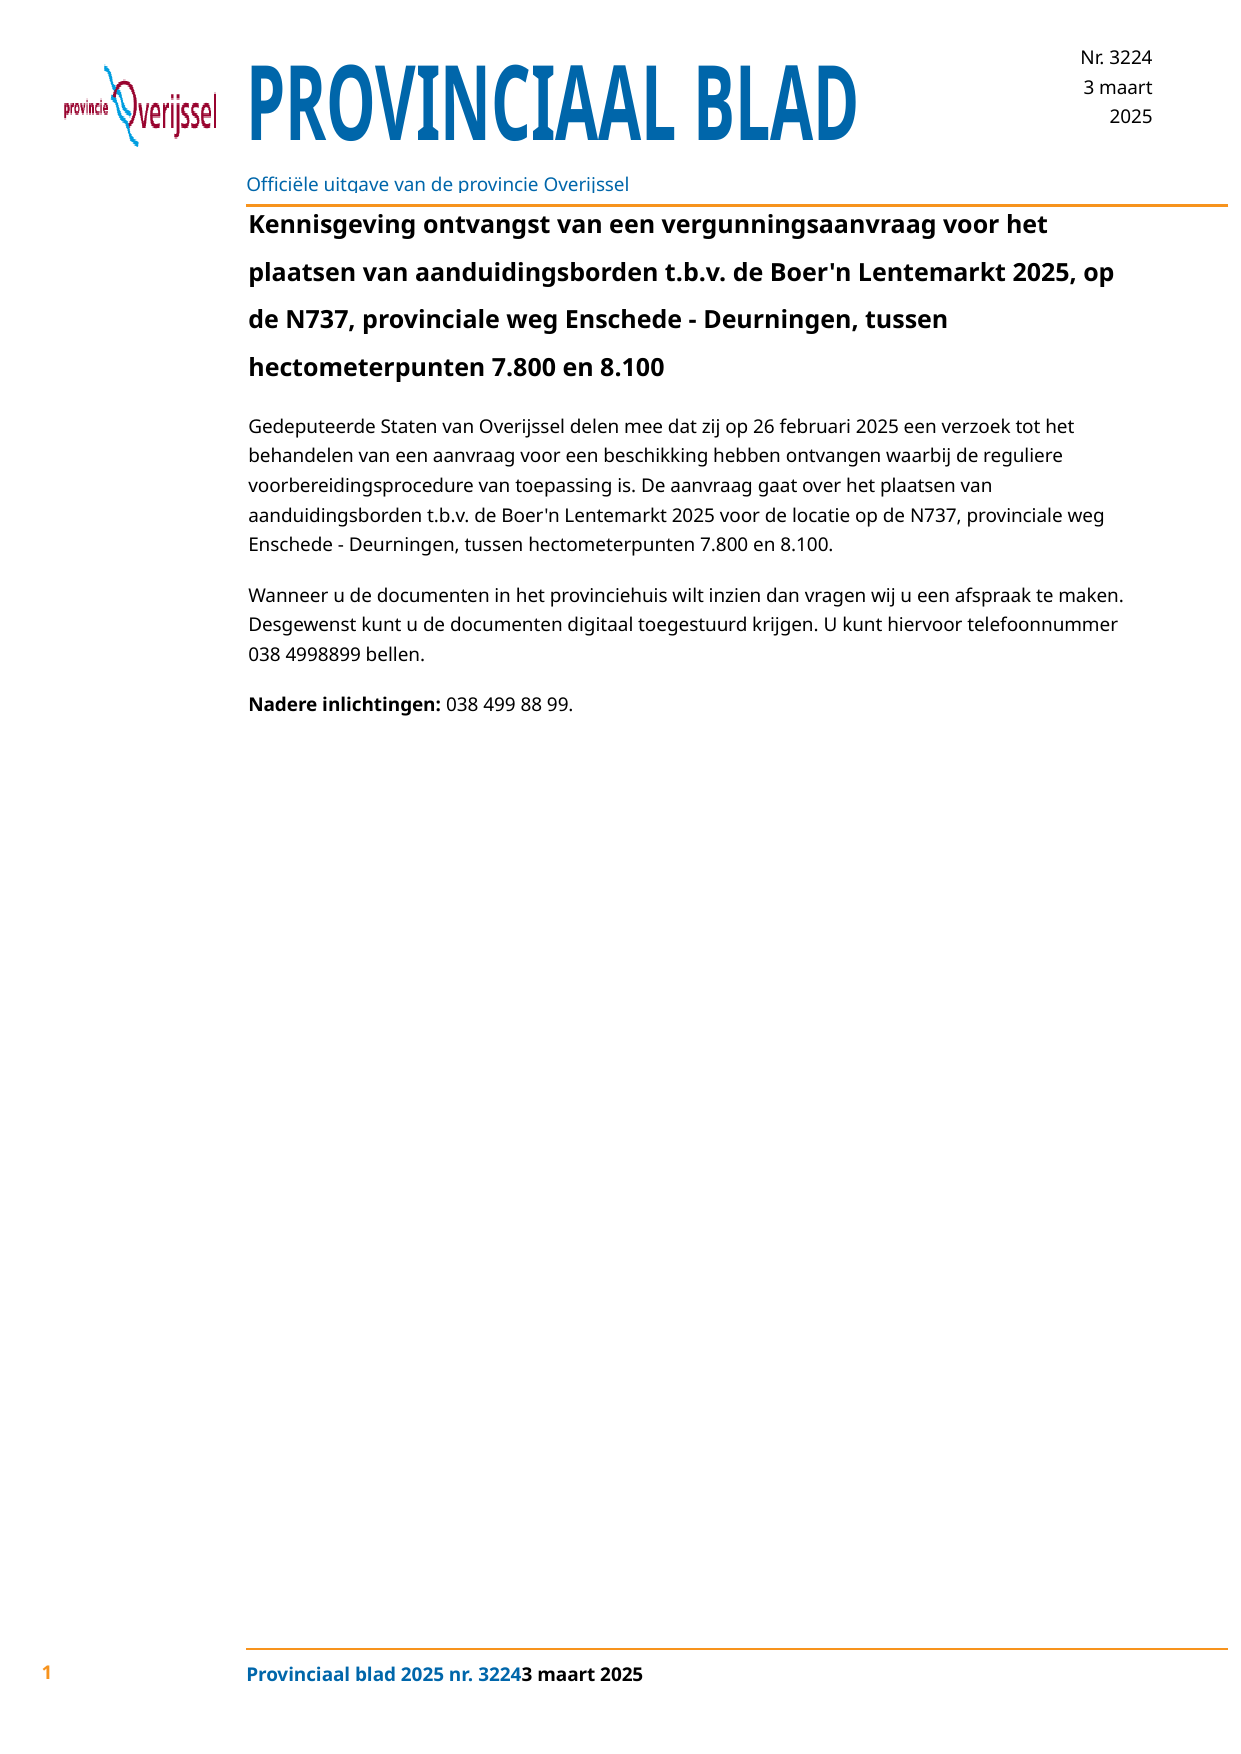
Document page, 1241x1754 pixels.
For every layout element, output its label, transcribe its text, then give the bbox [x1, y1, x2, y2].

picture [41, 47, 231, 172]
text Wanneer u de documenten in het provinciehuis wilt inzien dan vragen wij u een afspraak te maken. Desgewenst kunt u de documenten digitaal toegestuurd krijgen. U kunt hiervoor telefoonnummer 038 4998899 bellen. [248, 582, 1152, 667]
text Nadere inlichtingen: 038 499 88 99. [248, 691, 1152, 717]
text Gedeputeerde Staten van Overijssel delen mee dat zij op 26 februari 2025 een verzoek tot het behandelen van een aanvraag voor een beschikking hebben ontvangen waarbij de reguliere voorbereidingsprocedure van toepassing is. De aanvraag gaat over het plaatsen van aanduidingsborden t.b.v. de Boer'n Lentemarkt 2025 voor de locatie op de N737, provinciale weg Enschede - Deurningen, tussen hectometerpunten 7.800 en 8.100. [248, 413, 1152, 557]
text Kennisgeving ontvangst van een vergunningsaanvraag voor het plaatsen van aanduidingsborden t.b.v. de Boer'n Lentemarkt 2025, op de N737, provinciale weg Enschede - Deurningen, tussen hectometerpunten 7.800 en 8.100 [248, 207, 1152, 384]
